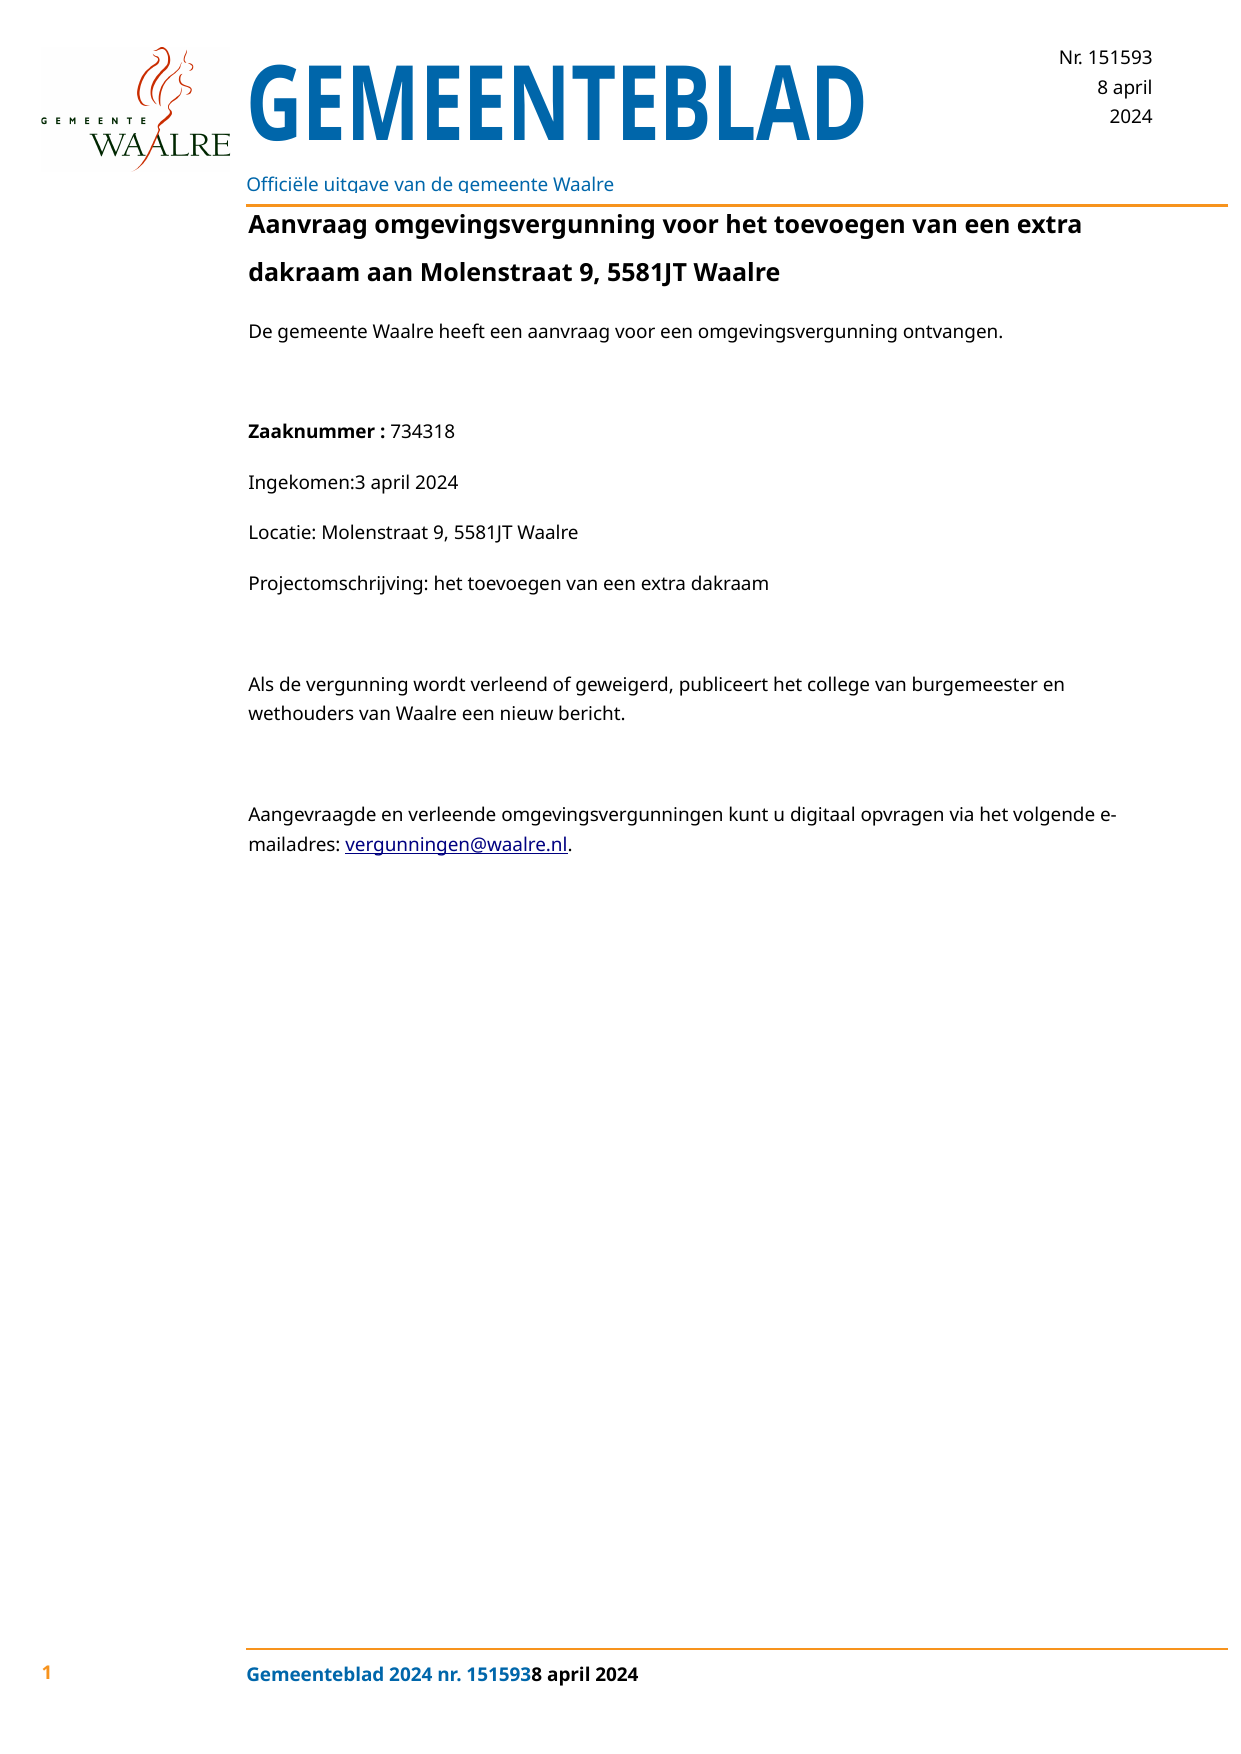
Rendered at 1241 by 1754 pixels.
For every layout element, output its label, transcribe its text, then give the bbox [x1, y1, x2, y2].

text Aangevraagde en verleende omgevingsvergunningen kunt u digitaal opvragen via het volgende e-mailadres: vergunningen@waalre.nl. [248, 801, 1152, 857]
text De gemeente Waalre heeft een aanvraag voor een omgevingsvergunning ontvangen. [248, 318, 1152, 344]
text Als de vergunning wordt verleend of geweigerd, publiceert het college van burgemeester en wethouders van Waalre een nieuw bericht. [248, 671, 1152, 726]
text Projectomschrijving: het toevoegen van een extra dakraam [248, 570, 1152, 596]
text Aanvraag omgevingsvergunning voor het toevoegen van een extra dakraam aan Molenstraat 9, 5581JT Waalre [248, 207, 1152, 288]
text Locatie: Molenstraat 9, 5581JT Waalre [248, 519, 1152, 545]
text Ingekomen:3 april 2024 [248, 469, 1152, 495]
text Zaaknummer : 734318 [248, 419, 1152, 444]
picture [41, 47, 231, 172]
